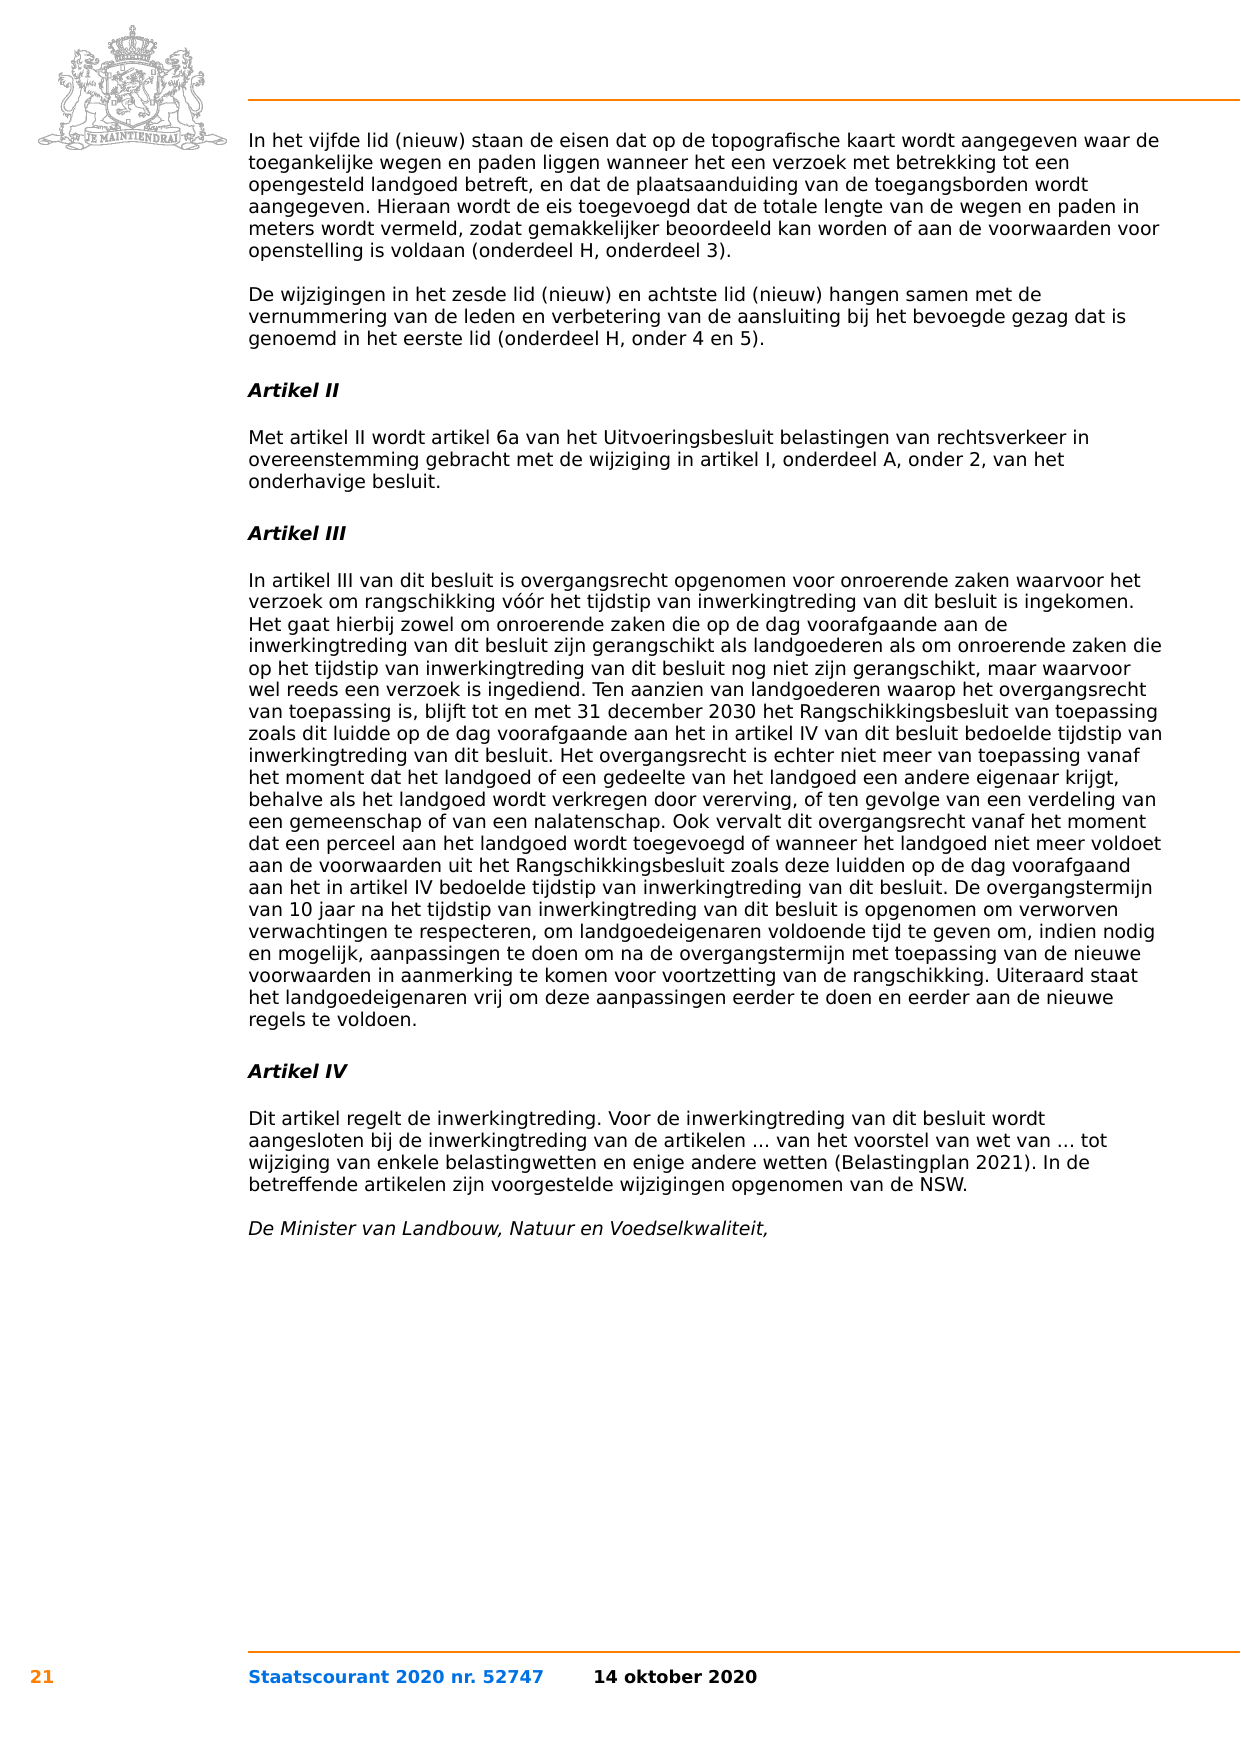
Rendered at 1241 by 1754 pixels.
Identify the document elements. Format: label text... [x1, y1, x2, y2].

text Met artikel II wordt artikel 6a van het Uitvoeringsbesluit belastingen van rechtsverkeer in overeenstemming gebracht met de wijziging in artikel I, onderdeel A, onder 2, van het onderhavige besluit. [248, 427, 1163, 492]
text De wijzigingen in het zesde lid (nieuw) en achtste lid (nieuw) hangen samen met de vernummering van de leden en verbetering van de aansluiting bij het bevoegde gezag dat is genoemd in het eerste lid (onderdeel H, onder 4 en 5). [248, 284, 1163, 349]
text Dit artikel regelt de inwerkingtreding. Voor de inwerkingtreding van dit besluit wordt aangesloten bij de inwerkingtreding van de artikelen ... van het voorstel van wet van ... tot wijziging van enkele belastingwetten en enige andere wetten (Belastingplan 2021). In de betreffende artikelen zijn voorgestelde wijzigingen opgenomen van de NSW. [248, 1108, 1163, 1196]
subtitle Artikel III [248, 522, 1163, 544]
text In het vijfde lid (nieuw) staan de eisen dat op de topografische kaart wordt aangegeven waar de toegankelijke wegen en paden liggen wanneer het een verzoek met betrekking tot een opengesteld landgoed betreft, en dat de plaatsaanduiding van de toegangsborden wordt aangegeven. Hieraan wordt de eis toegevoegd dat de totale lengte van de wegen en paden in meters wordt vermeld, zodat gemakkelijker beoordeeld kan worden of aan de voorwaarden voor openstelling is voldaan (onderdeel H, onderdeel 3). [248, 130, 1163, 262]
subtitle Artikel IV [248, 1061, 1163, 1083]
subtitle Artikel II [248, 379, 1163, 402]
text De Minister van Landbouw, Natuur en Voedselkwaliteit, [248, 1218, 1163, 1240]
picture [38, 25, 227, 150]
text In artikel III van dit besluit is overgangsrecht opgenomen voor onroerende zaken waarvoor het verzoek om rangschikking vóór het tijdstip van inwerkingtreding van dit besluit is ingekomen. Het gaat hierbij zowel om onroerende zaken die op de dag voorafgaande aan de inwerkingtreding van dit besluit zijn gerangschikt als landgoederen als om onroerende zaken die op het tijdstip van inwerkingtreding van dit besluit nog niet zijn gerangschikt, maar waarvoor wel reeds een verzoek is ingediend. Ten aanzien van landgoederen waarop het overgangsrecht van toepassing is, blijft tot en met 31 december 2030 het Rangschikkingsbesluit van toepassing zoals dit luidde op de dag voorafgaande aan het in artikel IV van dit besluit bedoelde tijdstip van inwerkingtreding van dit besluit. Het overgangsrecht is echter niet meer van toepassing vanaf het moment dat het landgoed of een gedeelte van het landgoed een andere eigenaar krijgt, behalve als het landgoed wordt verkregen door vererving, of ten gevolge van een verdeling van een gemeenschap of van een nalatenschap. Ook vervalt dit overgangsrecht vanaf het moment dat een perceel aan het landgoed wordt toegevoegd of wanneer het landgoed niet meer voldoet aan de voorwaarden uit het Rangschikkingsbesluit zoals deze luidden op de dag voorafgaand aan het in artikel IV bedoelde tijdstip van inwerkingtreding van dit besluit. De overgangstermijn van 10 jaar na het tijdstip van inwerkingtreding van dit besluit is opgenomen om verworven verwachtingen te respecteren, om landgoedeigenaren voldoende tijd te geven om, indien nodig en mogelijk, aanpassingen te doen om na de overgangstermijn met toepassing van de nieuwe voorwaarden in aanmerking te komen voor voortzetting van de rangschikking. Uiteraard staat het landgoedeigenaren vrij om deze aanpassingen eerder te doen en eerder aan de nieuwe regels te voldoen. [248, 569, 1163, 1031]
